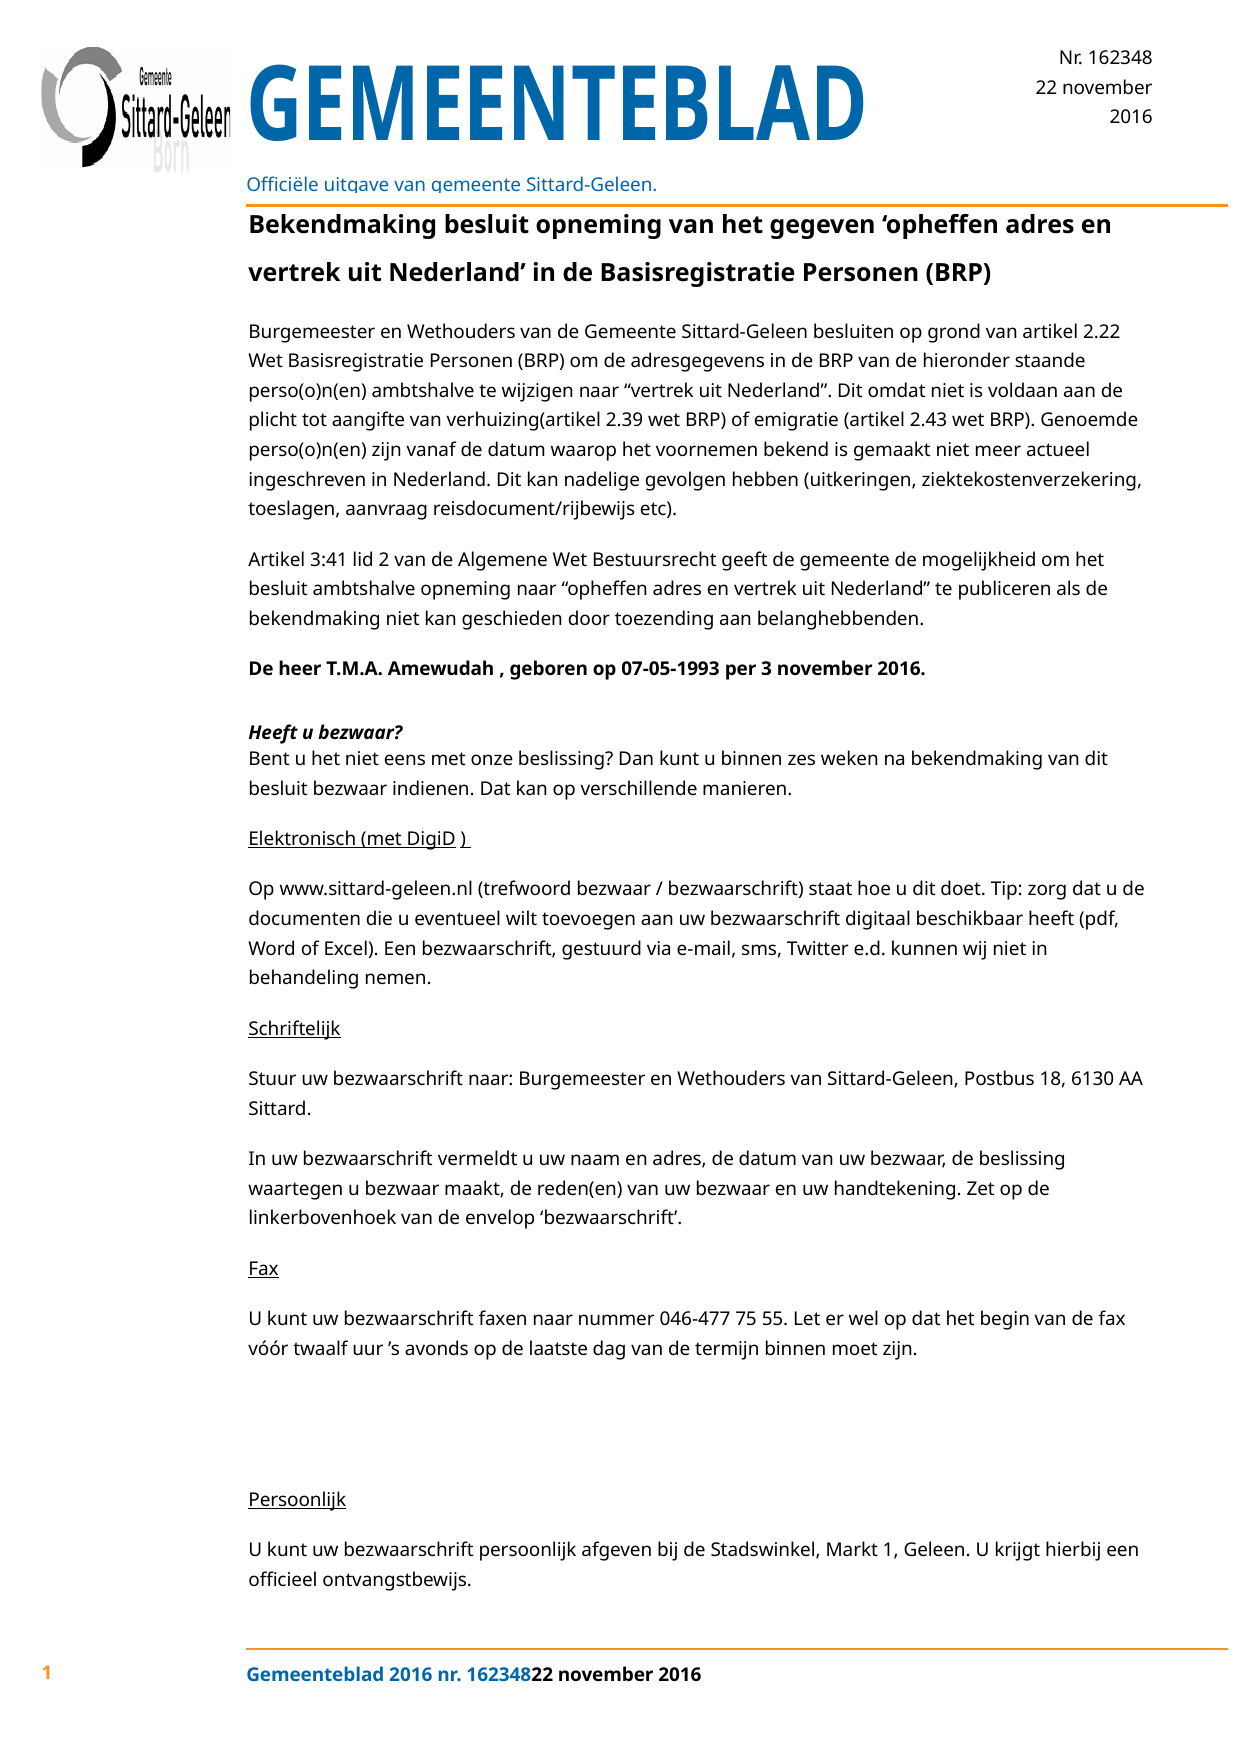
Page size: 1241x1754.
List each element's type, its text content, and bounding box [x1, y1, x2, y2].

text Bent u het niet eens met onze beslissing? Dan kunt u binnen zes weken na bekendmaking van dit besluit bezwaar indienen. Dat kan op verschillende manieren. [248, 745, 1152, 800]
text Heeft u bezwaar? [248, 719, 1152, 745]
text In uw bezwaarschrift vermeldt u uw naam en adres, de datum van uw bezwaar, de beslissing waartegen u bezwaar maakt, de reden(en) van uw bezwaar en uw handtekening. Zet op de linkerbovenhoek van de envelop ‘bezwaarschrift’. [248, 1145, 1152, 1230]
text U kunt uw bezwaarschrift faxen naar nummer 046-477 75 55. Let er wel op dat het begin van de fax vóór twaalf uur ’s avonds op de laatste dag van de termijn binnen moet zijn. [248, 1305, 1152, 1360]
text Bekendmaking besluit opneming van het gegeven ‘opheffen adres en vertrek uit Nederland’ in de Basisregistratie Personen (BRP) [248, 207, 1152, 288]
text Stuur uw bezwaarschrift naar: Burgemeester en Wethouders van Sittard-Geleen, Postbus 18, 6130 AA Sittard. [248, 1065, 1152, 1120]
text Elektronisch (met DigiD ) [248, 825, 1152, 851]
text Schriftelijk [248, 1015, 1152, 1040]
text Op www.sittard-geleen.nl (trefwoord bezwaar / bezwaarschrift) staat hoe u dit doet. Tip: zorg dat u de documenten die u eventueel wilt toevoegen aan uw bezwaarschrift digitaal beschikbaar heeft (pdf, Word of Excel). Een bezwaarschrift, gestuurd via e-mail, sms, Twitter e.d. kunnen wij niet in behandeling nemen. [248, 876, 1152, 990]
text Burgemeester en Wethouders van de Gemeente Sittard-Geleen besluiten op grond van artikel 2.22 Wet Basisregistratie Personen (BRP) om de adresgegevens in de BRP van de hieronder staande perso(o)n(en) ambtshalve te wijzigen naar “vertrek uit Nederland”. Dit omdat niet is voldaan aan de plicht tot aangifte van verhuizing(artikel 2.39 wet BRP) of emigratie (artikel 2.43 wet BRP). Genoemde perso(o)n(en) zijn vanaf de datum waarop het voornemen bekend is gemaakt niet meer actueel ingeschreven in Nederland. Dit kan nadelige gevolgen hebben (uitkeringen, ziektekostenverzekering, toeslagen, aanvraag reisdocument/rijbewijs etc). [248, 318, 1152, 521]
text Persoonlijk [248, 1486, 1152, 1512]
text U kunt uw bezwaarschrift persoonlijk afgeven bij de Stadswinkel, Markt 1, Geleen. U krijgt hierbij een officieel ontvangstbewijs. [248, 1536, 1152, 1592]
text De heer T.M.A. Amewudah , geboren op 07-05-1993 per 3 november 2016. [248, 655, 1152, 681]
picture [41, 47, 231, 172]
text Artikel 3:41 lid 2 van de Algemene Wet Bestuursrecht geeft de gemeente de mogelijkheid om het besluit ambtshalve opneming naar “opheffen adres en vertrek uit Nederland” te publiceren als de bekendmaking niet kan geschieden door toezending aan belanghebbenden. [248, 546, 1152, 631]
text Fax [248, 1255, 1152, 1280]
